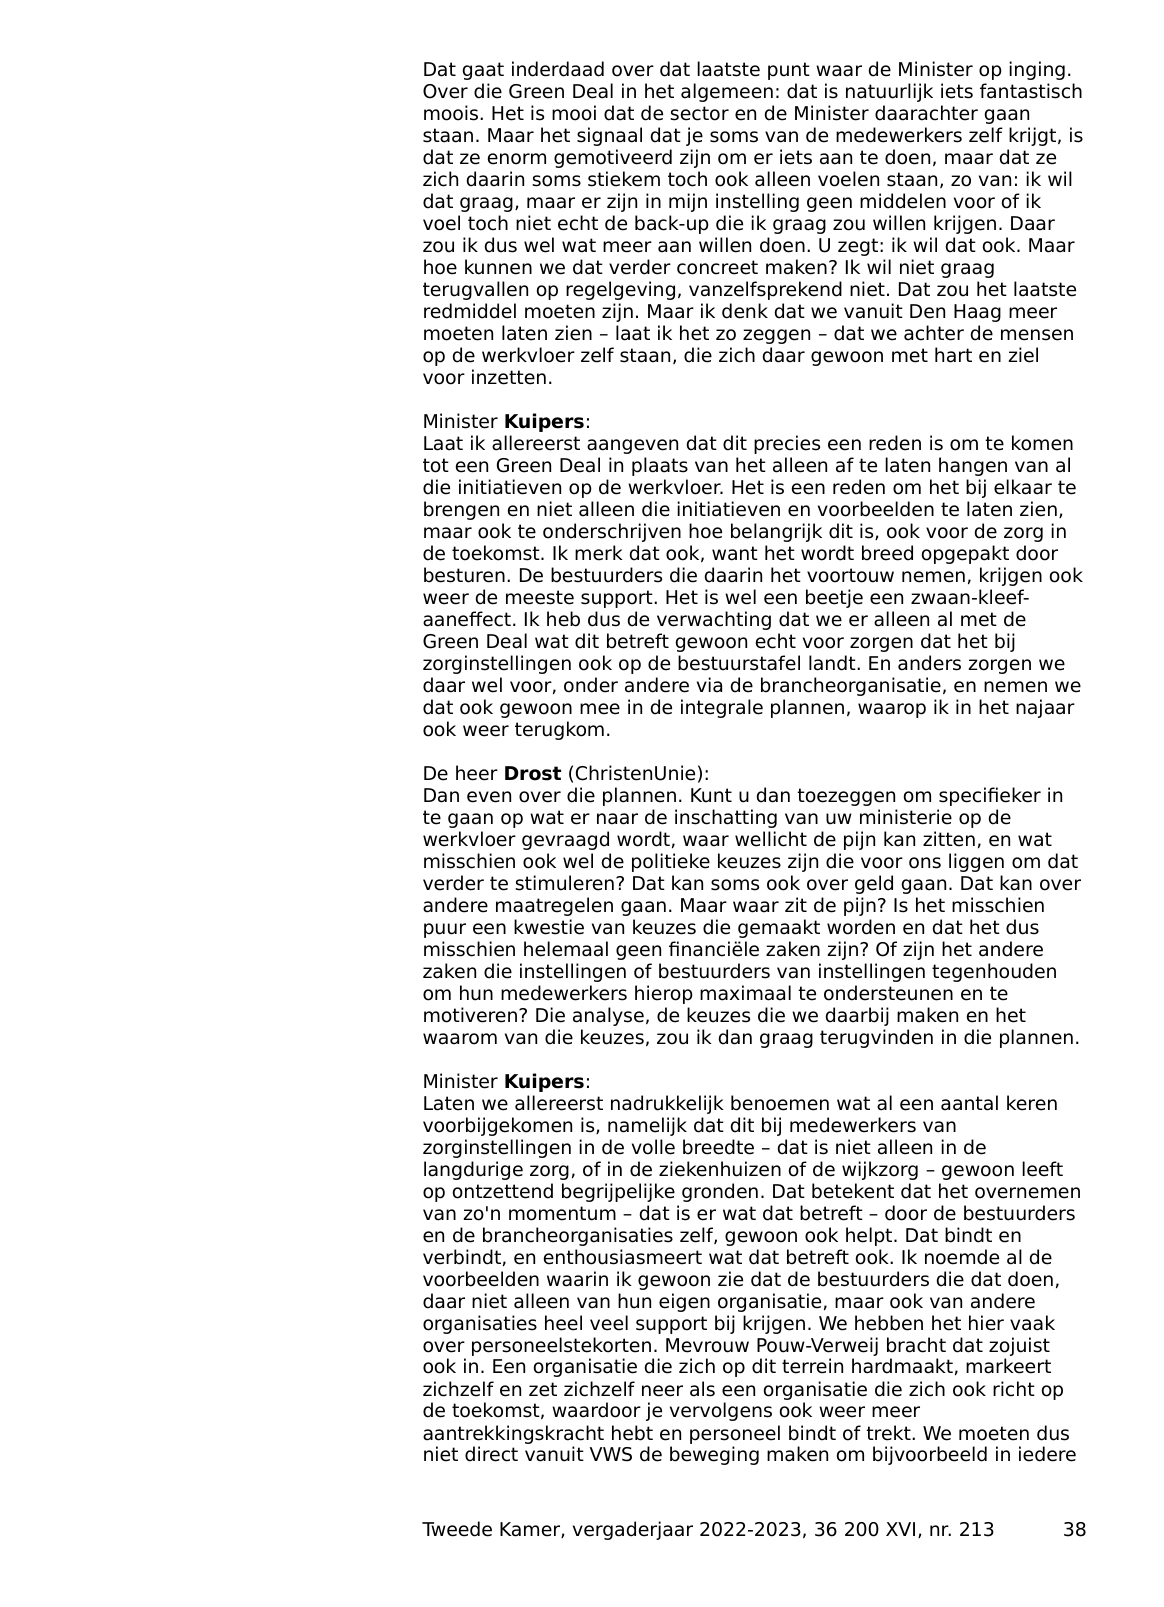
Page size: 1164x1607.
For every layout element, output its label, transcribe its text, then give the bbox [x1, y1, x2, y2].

text De heer Drost (ChristenUnie): [422, 763, 1087, 785]
text Dat gaat inderdaad over dat laatste punt waar de Minister op inging. Over die Green Deal in het algemeen: dat is natuurlijk iets fantastisch moois. Het is mooi dat de sector en de Minister daarachter gaan staan. Maar het signaal dat je soms van de medewerkers zelf krijgt, is dat ze enorm gemotiveerd zijn om er iets aan te doen, maar dat ze zich daarin soms stiekem toch ook alleen voelen staan, zo van: ik wil dat graag, maar er zijn in mijn instelling geen middelen voor of ik voel toch niet echt de back-up die ik graag zou willen krijgen. Daar zou ik dus wel wat meer aan willen doen. U zegt: ik wil dat ook. Maar hoe kunnen we dat verder concreet maken? Ik wil niet graag terugvallen op regelgeving, vanzelfsprekend niet. Dat zou het laatste redmiddel moeten zijn. Maar ik denk dat we vanuit Den Haag meer moeten laten zien – laat ik het zo zeggen – dat we achter de mensen op de werkvloer zelf staan, die zich daar gewoon met hart en ziel voor inzetten. [422, 59, 1087, 389]
text Laten we allereerst nadrukkelijk benoemen wat al een aantal keren voorbijgekomen is, namelijk dat dit bij medewerkers van zorginstellingen in de volle breedte – dat is niet alleen in de langdurige zorg, of in de ziekenhuizen of de wijkzorg – gewoon leeft op ontzettend begrijpelijke gronden. Dat betekent dat het overnemen van zo'n momentum – dat is er wat dat betreft – door de bestuurders en de brancheorganisaties zelf, gewoon ook helpt. Dat bindt en verbindt, en enthousiasmeert wat dat betreft ook. Ik noemde al de voorbeelden waarin ik gewoon zie dat de bestuurders die dat doen, daar niet alleen van hun eigen organisatie, maar ook van andere organisaties heel veel support bij krijgen. We hebben het hier vaak over personeelstekorten. Mevrouw Pouw-Verweij bracht dat zojuist ook in. Een organisatie die zich op dit terrein hardmaakt, markeert zichzelf en zet zichzelf neer als een organisatie die zich ook richt op de toekomst, waardoor je vervolgens ook weer meer aantrekkingskracht hebt en personeel bindt of trekt. We moeten dus niet direct vanuit VWS de beweging maken om bijvoorbeeld in iedere [422, 1093, 1087, 1466]
text Dan even over die plannen. Kunt u dan toezeggen om specifieker in te gaan op wat er naar de inschatting van uw ministerie op de werkvloer gevraagd wordt, waar wellicht de pijn kan zitten, en wat misschien ook wel de politieke keuzes zijn die voor ons liggen om dat verder te stimuleren? Dat kan soms ook over geld gaan. Dat kan over andere maatregelen gaan. Maar waar zit de pijn? Is het misschien puur een kwestie van keuzes die gemaakt worden en dat het dus misschien helemaal geen financiële zaken zijn? Of zijn het andere zaken die instellingen of bestuurders van instellingen tegenhouden om hun medewerkers hierop maximaal te ondersteunen en te motiveren? Die analyse, de keuzes die we daarbij maken en het waarom van die keuzes, zou ik dan graag terugvinden in die plannen. [422, 785, 1087, 1048]
text Laat ik allereerst aangeven dat dit precies een reden is om te komen tot een Green Deal in plaats van het alleen af te laten hangen van al die initiatieven op de werkvloer. Het is een reden om het bij elkaar te brengen en niet alleen die initiatieven en voorbeelden te laten zien, maar ook te onderschrijven hoe belangrijk dit is, ook voor de zorg in de toekomst. Ik merk dat ook, want het wordt breed opgepakt door besturen. De bestuurders die daarin het voortouw nemen, krijgen ook weer de meeste support. Het is wel een beetje een zwaan-kleef-aaneffect. Ik heb dus de verwachting dat we er alleen al met de Green Deal wat dit betreft gewoon echt voor zorgen dat het bij zorginstellingen ook op de bestuurstafel landt. En anders zorgen we daar wel voor, onder andere via de brancheorganisatie, en nemen we dat ook gewoon mee in de integrale plannen, waarop ik in het najaar ook weer terugkom. [422, 433, 1087, 741]
text Minister Kuipers: [422, 411, 1087, 433]
text Minister Kuipers: [422, 1071, 1087, 1093]
